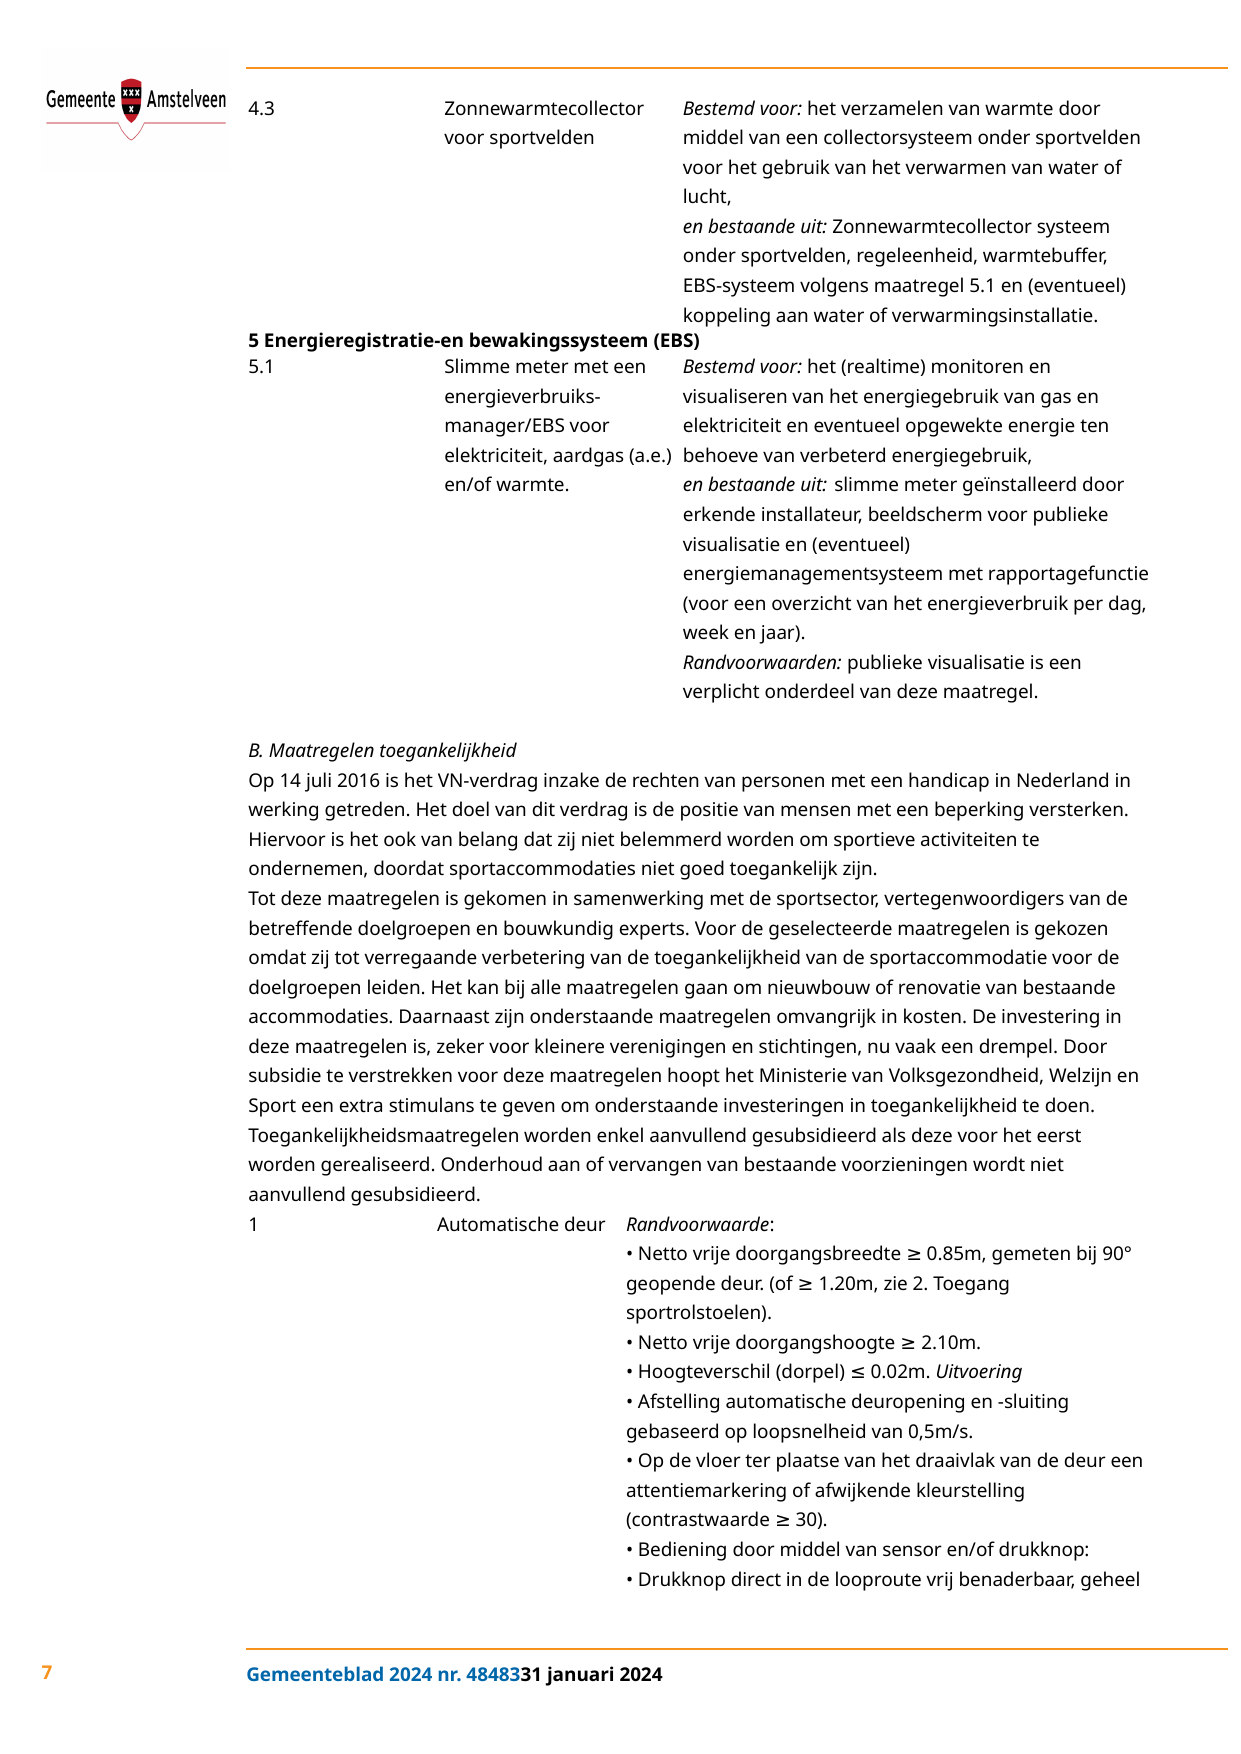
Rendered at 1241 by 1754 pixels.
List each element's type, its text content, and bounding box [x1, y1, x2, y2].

text B. Maatregelen toegankelijkheid [248, 737, 1152, 763]
table_header Randvoorwaarde: • Netto vrije doorgangsbreedte ≥ 0.85m, gemeten bij 90° geopende deur. (of ≥ 1.20m, zie 2. Toegang sportrolstoelen). • Netto vrije doorgangshoogte ≥ 2.10m. • Hoogteverschil (dorpel) ≤ 0.02m. Uitvoering • Afstelling automatische deuropening en -sluiting gebaseerd op loopsnelheid van 0,5m/s. • Op de vloer ter plaatse van het draaivlak van de deur een attentiemarkering of afwijkende kleurstelling (contrastwaarde ≥ 30). • Bediening door middel van sensor en/of drukknop: • Drukknop direct in de looproute vrij benaderbaar, geheel [626, 1211, 1152, 1591]
table_cell 5.1 [248, 353, 444, 704]
table_cell Slimme meter met een energieverbruiks-manager/EBS voor elektriciteit, aardgas (a.e.) en/of warmte. [444, 353, 683, 704]
text Op 14 juli 2016 is het VN-verdrag inzake de rechten van personen met een handicap in Nederland in werking getreden. Het doel van dit verdrag is de positie van mensen met een beperking versterken. Hiervoor is het ook van belang dat zij niet belemmerd worden om sportieve activiteiten te ondernemen, doordat sportaccommodaties niet goed toegankelijk zijn. [248, 767, 1152, 881]
table_header Automatische deur [437, 1211, 626, 1591]
picture [41, 47, 231, 172]
table_cell 5 Energieregistratie-en bewakingssysteem (EBS) [248, 328, 1152, 353]
text Tot deze maatregelen is gekomen in samenwerking met de sportsector, vertegenwoordigers van de betreffende doelgroepen en bouwkundig experts. Voor de geselecteerde maatregelen is gekozen omdat zij tot verregaande verbetering van de toegankelijkheid van de sportaccommodatie voor de doelgroepen leiden. Het kan bij alle maatregelen gaan om nieuwbouw of renovatie van bestaande accommodaties. Daarnaast zijn onderstaande maatregelen omvangrijk in kosten. De investering in deze maatregelen is, zeker voor kleinere verenigingen en stichtingen, nu vaak een drempel. Door subsidie te verstrekken voor deze maatregelen hoopt het Ministerie van Volksgezondheid, Welzijn en Sport een extra stimulans te geven om onderstaande investeringen in toegankelijkheid te doen. [248, 885, 1152, 1118]
table_header 1 [248, 1211, 437, 1591]
table_cell Bestemd voor: het (realtime) monitoren en visualiseren van het energiegebruik van gas en elektriciteit en eventueel opgewekte energie ten behoeve van verbeterd energiegebruik, en bestaande uit: slimme meter geïnstalleerd door erkende installateur, beeldscherm voor publieke visualisatie en (eventueel) energiemanagementsysteem met rapportagefunctie (voor een overzicht van het energieverbruik per dag, week en jaar). Randvoorwaarden: publieke visualisatie is een verplicht onderdeel van deze maatregel. [683, 353, 1152, 704]
table_cell Zonnewarmtecollector voor sportvelden [444, 95, 683, 328]
table_cell Bestemd voor: het verzamelen van warmte door middel van een collectorsysteem onder sportvelden voor het gebruik van het verwarmen van water of lucht, en bestaande uit: Zonnewarmtecollector systeem onder sportvelden, regeleenheid, warmtebuffer, EBS-systeem volgens maatregel 5.1 en (eventueel) koppeling aan water of verwarmingsinstallatie. [683, 95, 1152, 328]
table_cell 4.3 [248, 95, 444, 328]
text Toegankelijkheidsmaatregelen worden enkel aanvullend gesubsidieerd als deze voor het eerst worden gerealiseerd. Onderhoud aan of vervangen van bestaande voorzieningen wordt niet aanvullend gesubsidieerd. [248, 1122, 1152, 1207]
